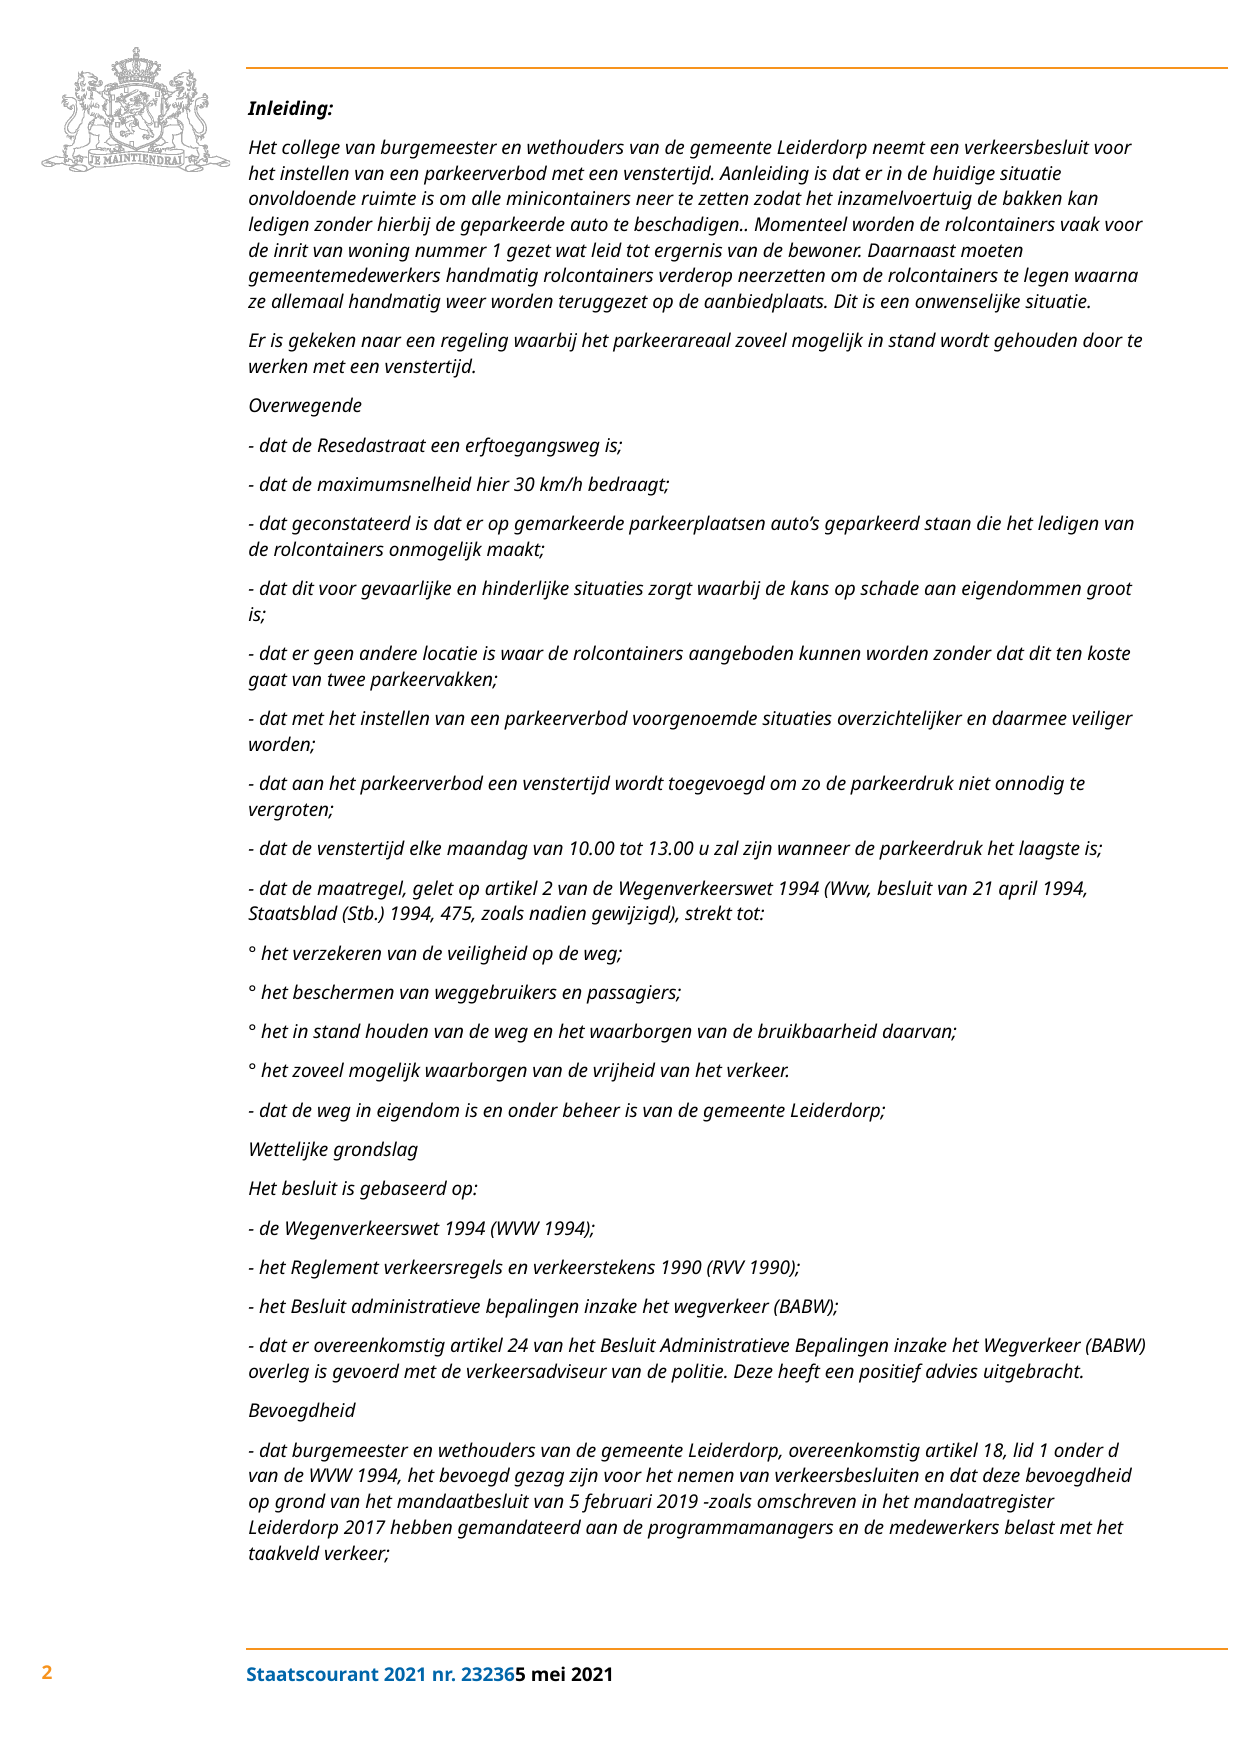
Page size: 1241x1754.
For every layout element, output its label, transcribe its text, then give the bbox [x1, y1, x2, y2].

text - dat dit voor gevaarlijke en hinderlijke situaties zorgt waarbij de kans op schade aan eigendommen groot is; [248, 576, 1152, 627]
text Het besluit is gebaseerd op: [248, 1175, 1152, 1201]
text ° het beschermen van weggebruikers en passagiers; [248, 979, 1152, 1005]
text ° het zoveel mogelijk waarborgen van de vrijheid van het verkeer. [248, 1058, 1152, 1083]
text - dat de maximumsnelheid hier 30 km/h bedraagt; [248, 471, 1152, 497]
text Er is gekeken naar een regeling waarbij het parkeerareaal zoveel mogelijk in stand wordt gehouden door te werken met een venstertijd. [248, 328, 1152, 379]
text - dat met het instellen van een parkeerverbod voorgenoemde situaties overzichtelijker en daarmee veiliger worden; [248, 706, 1152, 757]
text ° het verzekeren van de veiligheid op de weg; [248, 940, 1152, 966]
text Overwegende [248, 393, 1152, 418]
text - de Wegenverkeerswet 1994 (WVW 1994); [248, 1215, 1152, 1240]
text - dat burgemeester en wethouders van de gemeente Leiderdorp, overeenkomstig artikel 18, lid 1 onder d van de WVW 1994, het bevoegd gezag zijn voor het nemen van verkeersbesluiten en dat deze bevoegdheid op grond van het mandaatbesluit van 5 februari 2019 -zoals omschreven in het mandaatregister Leiderdorp 2017 hebben gemandateerd aan de programmamanagers en de medewerkers belast met het taakveld verkeer; [248, 1437, 1152, 1565]
text Bevoegdheid [248, 1397, 1152, 1423]
text - dat er geen andere locatie is waar de rolcontainers aangeboden kunnen worden zonder dat dit ten koste gaat van twee parkeervakken; [248, 641, 1152, 692]
text - dat de maatregel, gelet op artikel 2 van de Wegenverkeerswet 1994 (Wvw, besluit van 21 april 1994, Staatsblad (Stb.) 1994, 475, zoals nadien gewijzigd), strekt tot: [248, 875, 1152, 926]
text - dat geconstateerd is dat er op gemarkeerde parkeerplaatsen auto’s geparkeerd staan die het ledigen van de rolcontainers onmogelijk maakt; [248, 511, 1152, 562]
text Wettelijke grondslag [248, 1136, 1152, 1162]
picture [41, 47, 231, 172]
text - het Besluit administratieve bepalingen inzake het wegverkeer (BABW); [248, 1293, 1152, 1319]
text - dat de weg in eigendom is en onder beheer is van de gemeente Leiderdorp; [248, 1097, 1152, 1123]
text Het college van burgemeester en wethouders van de gemeente Leiderdorp neemt een verkeersbesluit voor het instellen van een parkeerverbod met een venstertijd. Aanleiding is dat er in de huidige situatie onvoldoende ruimte is om alle minicontainers neer te zetten zodat het inzamelvoertuig de bakken kan ledigen zonder hierbij de geparkeerde auto te beschadigen.. Momenteel worden de rolcontainers vaak voor de inrit van woning nummer 1 gezet wat leid tot ergernis van de bewoner. Daarnaast moeten gemeentemedewerkers handmatig rolcontainers verderop neerzetten om de rolcontainers te legen waarna ze allemaal handmatig weer worden teruggezet op de aanbiedplaats. Dit is een onwenselijke situatie. [248, 134, 1152, 314]
text - het Reglement verkeersregels en verkeerstekens 1990 (RVV 1990); [248, 1254, 1152, 1280]
text ° het in stand houden van de weg en het waarborgen van de bruikbaarheid daarvan; [248, 1018, 1152, 1044]
text - dat de Resedastraat een erftoegangsweg is; [248, 432, 1152, 458]
text - dat aan het parkeerverbod een venstertijd wordt toegevoegd om zo de parkeerdruk niet onnodig te vergroten; [248, 771, 1152, 822]
text - dat de venstertijd elke maandag van 10.00 tot 13.00 u zal zijn wanneer de parkeerdruk het laagste is; [248, 836, 1152, 861]
text Inleiding: [248, 95, 1152, 121]
text - dat er overeenkomstig artikel 24 van het Besluit Administratieve Bepalingen inzake het Wegverkeer (BABW) overleg is gevoerd met de verkeersadviseur van de politie. Deze heeft een positief advies uitgebracht. [248, 1332, 1152, 1384]
